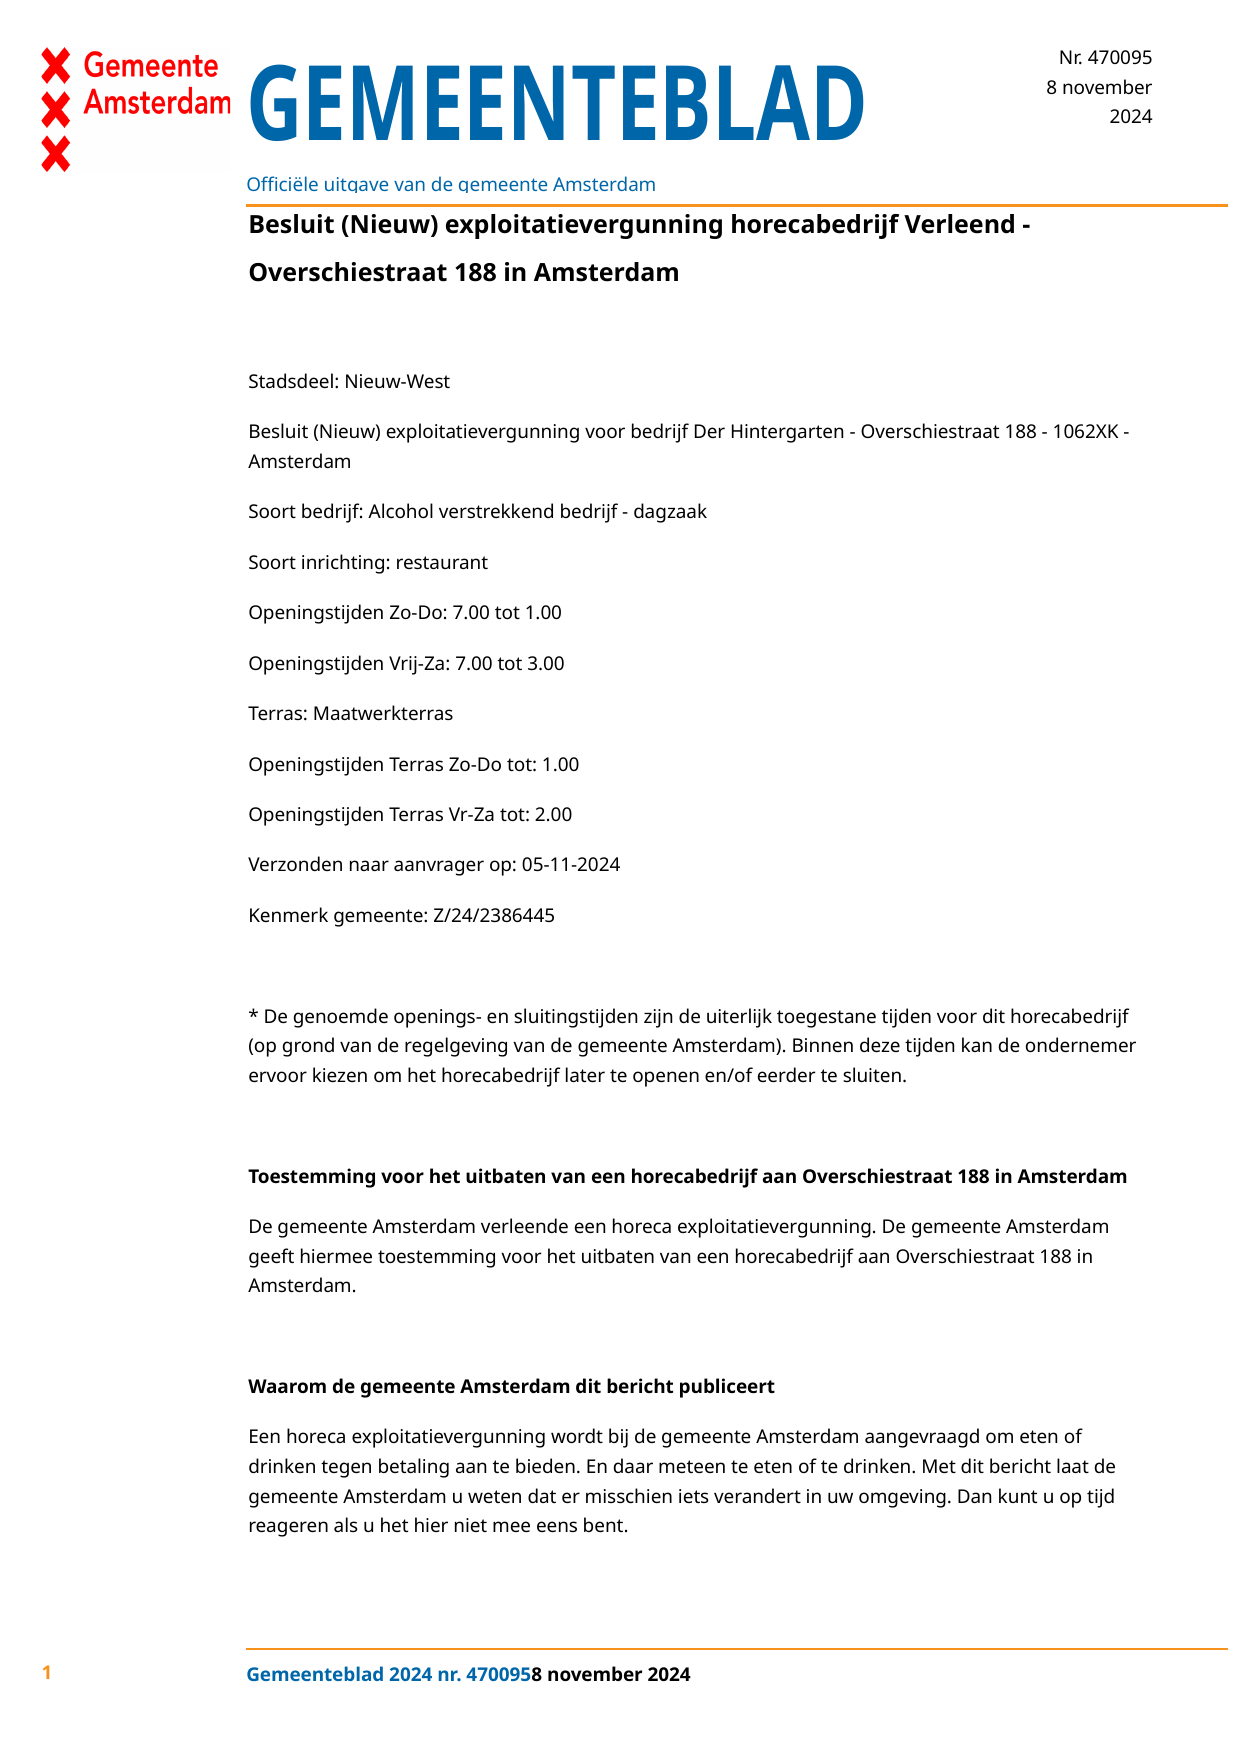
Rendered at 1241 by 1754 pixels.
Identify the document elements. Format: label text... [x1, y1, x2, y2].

text Waarom de gemeente Amsterdam dit bericht publiceert [248, 1373, 1152, 1399]
text Besluit (Nieuw) exploitatievergunning horecabedrijf Verleend - Overschiestraat 188 in Amsterdam [248, 207, 1152, 288]
text Openingstijden Terras Vr-Za tot: 2.00 [248, 801, 1152, 827]
text * De genoemde openings- en sluitingstijden zijn de uiterlijk toegestane tijden voor dit horecabedrijf (op grond van de regelgeving van de gemeente Amsterdam). Binnen deze tijden kan de ondernemer ervoor kiezen om het horecabedrijf later te openen en/of eerder te sluiten. [248, 1003, 1152, 1088]
text Een horeca exploitatievergunning wordt bij de gemeente Amsterdam aangevraagd om eten of drinken tegen betaling aan te bieden. En daar meteen te eten of te drinken. Met dit bericht laat de gemeente Amsterdam u weten dat er misschien iets verandert in uw omgeving. Dan kunt u op tijd reageren als u het hier niet mee eens bent. [248, 1424, 1152, 1538]
text Openingstijden Zo-Do: 7.00 tot 1.00 [248, 599, 1152, 625]
text Kenmerk gemeente: Z/24/2386445 [248, 902, 1152, 928]
text Verzonden naar aanvrager op: 05-11-2024 [248, 852, 1152, 877]
text Openingstijden Vrij-Za: 7.00 tot 3.00 [248, 650, 1152, 676]
text Toestemming voor het uitbaten van een horecabedrijf aan Overschiestraat 188 in Amsterdam [248, 1163, 1152, 1189]
text Besluit (Nieuw) exploitatievergunning voor bedrijf Der Hintergarten - Overschiestraat 188 - 1062XK - Amsterdam [248, 419, 1152, 474]
text Stadsdeel: Nieuw-West [248, 368, 1152, 394]
text Terras: Maatwerkterras [248, 700, 1152, 726]
text De gemeente Amsterdam verleende een horeca exploitatievergunning. De gemeente Amsterdam geeft hiermee toestemming voor het uitbaten van een horecabedrijf aan Overschiestraat 188 in Amsterdam. [248, 1213, 1152, 1298]
text Openingstijden Terras Zo-Do tot: 1.00 [248, 751, 1152, 777]
picture [41, 47, 231, 172]
text Soort bedrijf: Alcohol verstrekkend bedrijf - dagzaak [248, 499, 1152, 524]
text Soort inrichting: restaurant [248, 549, 1152, 575]
